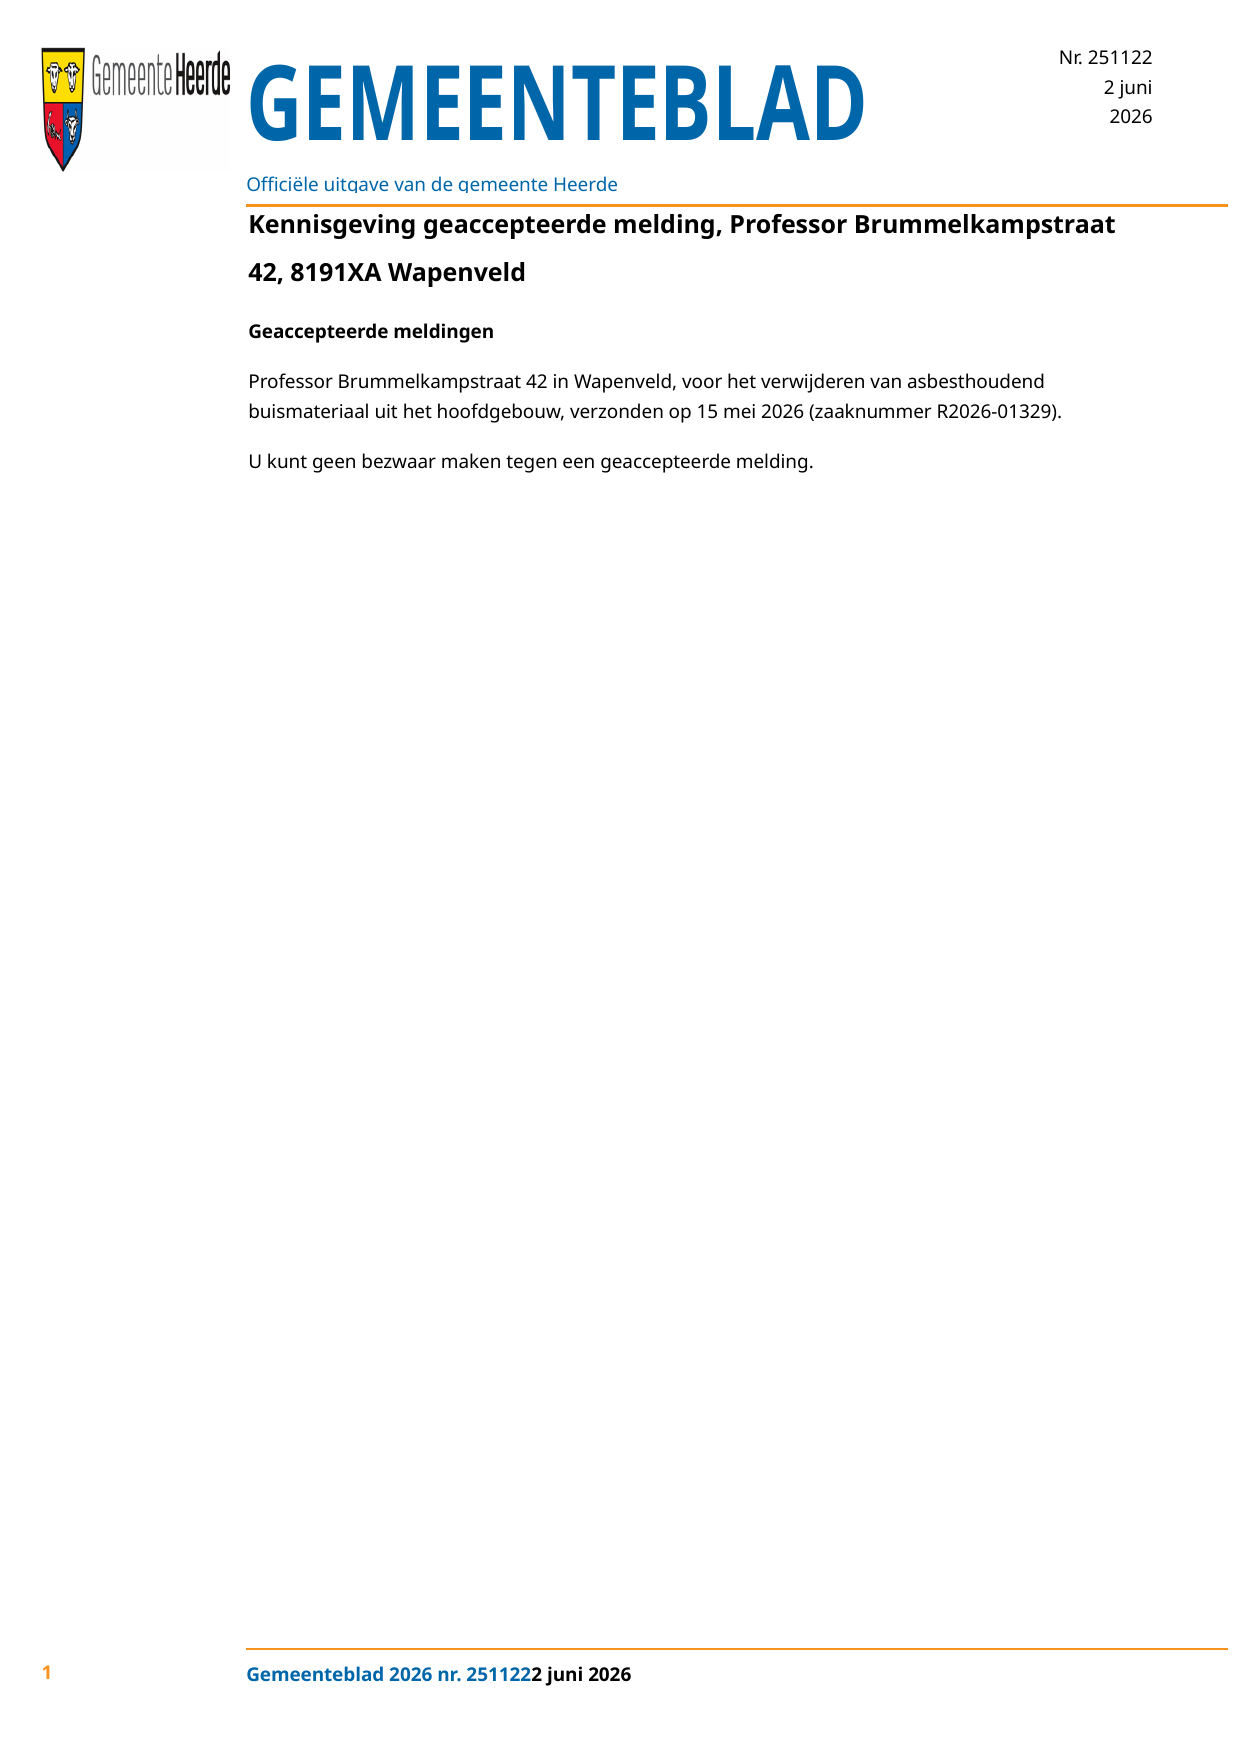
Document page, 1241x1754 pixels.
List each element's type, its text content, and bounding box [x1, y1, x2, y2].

text Kennisgeving geaccepteerde melding, Professor Brummelkampstraat 42, 8191XA Wapenveld [248, 207, 1152, 288]
text U kunt geen bezwaar maken tegen een geaccepteerde melding. [248, 448, 1152, 474]
text Geaccepteerde meldingen [248, 318, 1152, 344]
picture [41, 47, 231, 172]
text Professor Brummelkampstraat 42 in Wapenveld, voor het verwijderen van asbesthoudend buismateriaal uit het hoofdgebouw, verzonden op 15 mei 2026 (zaaknummer R2026-01329). [248, 368, 1152, 424]
